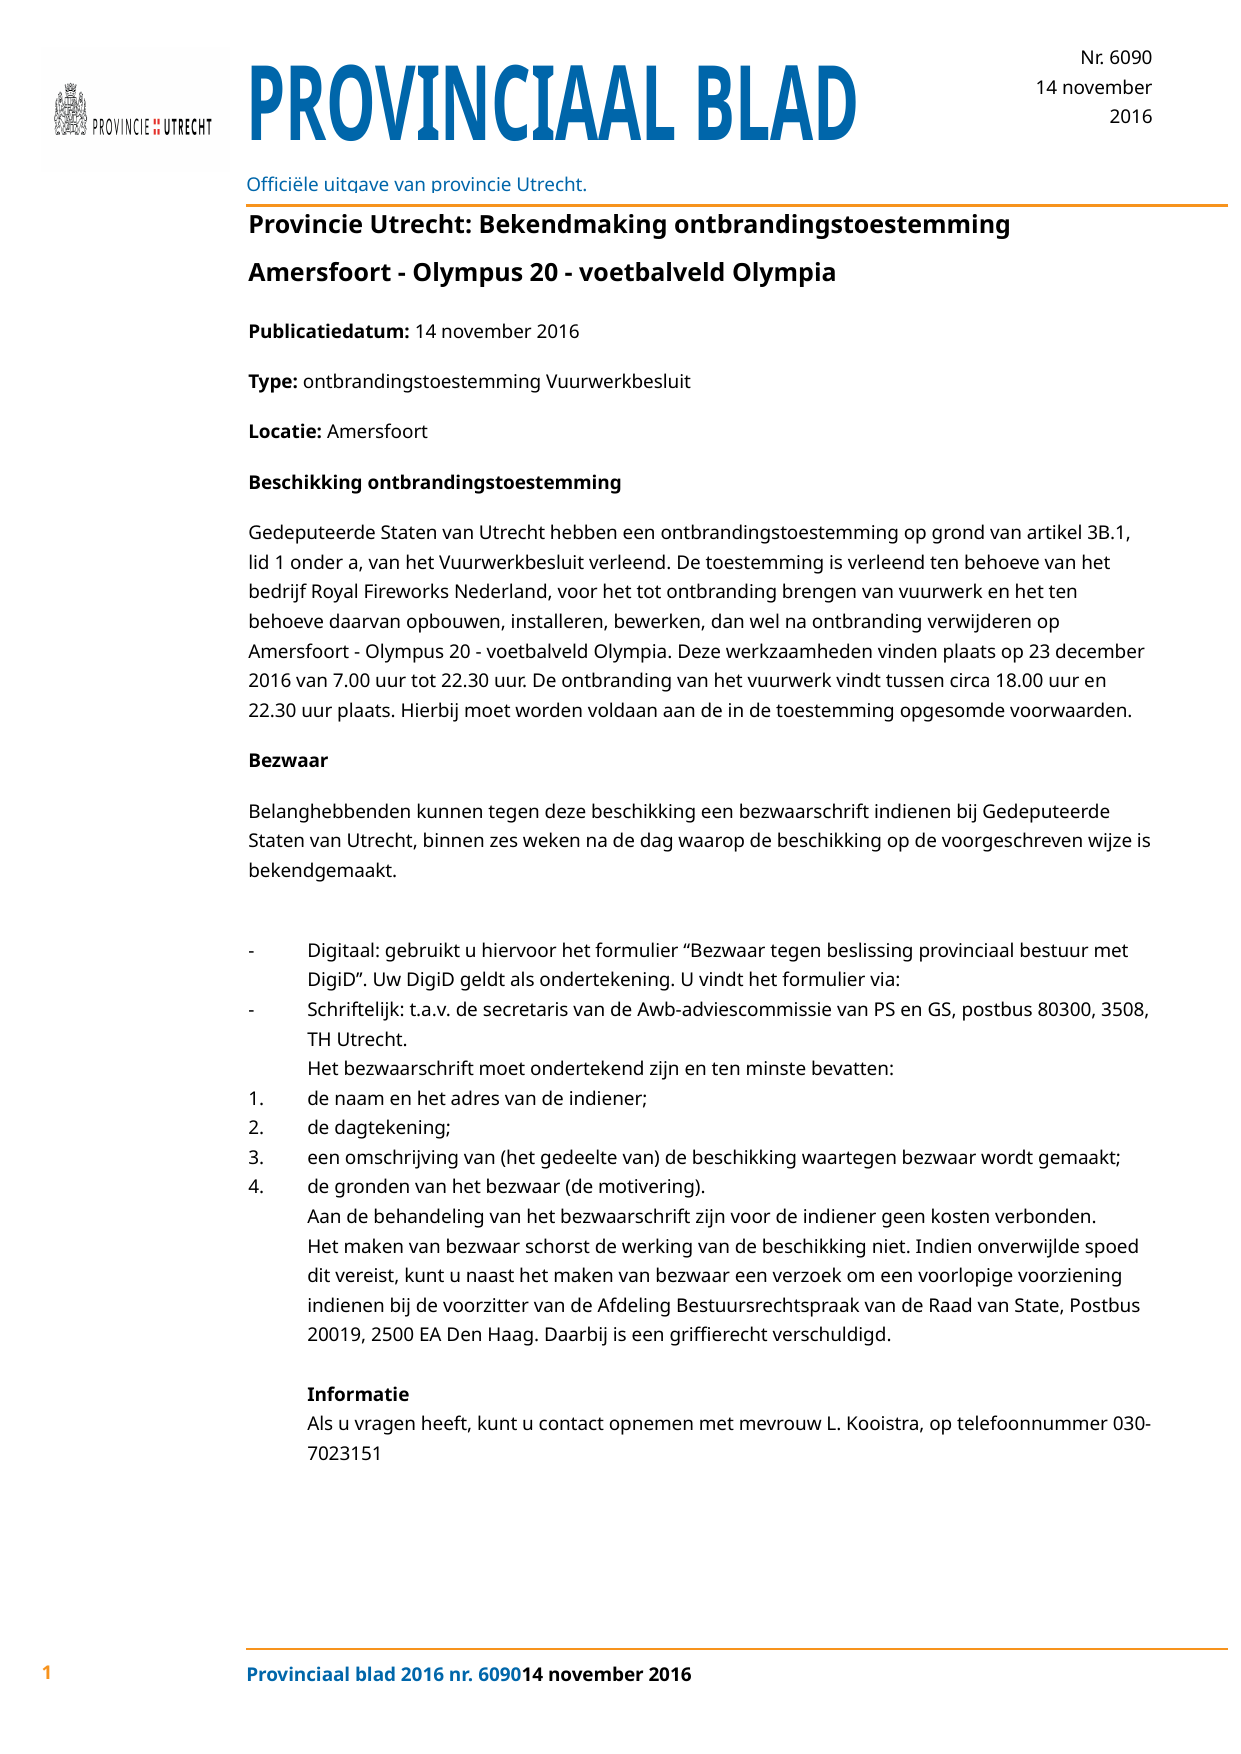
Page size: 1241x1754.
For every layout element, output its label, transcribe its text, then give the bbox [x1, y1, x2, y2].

text Provincie Utrecht: Bekendmaking ontbrandingstoestemming Amersfoort - Olympus 20 - voetbalveld Olympia [248, 207, 1152, 288]
text Gedeputeerde Staten van Utrecht hebben een ontbrandingstoestemming op grond van artikel 3B.1, lid 1 onder a, van het Vuurwerkbesluit verleend. De toestemming is verleend ten behoeve van het bedrijf Royal Fireworks Nederland, voor het tot ontbranding brengen van vuurwerk en het ten behoeve daarvan opbouwen, installeren, bewerken, dan wel na ontbranding verwijderen op Amersfoort - Olympus 20 - voetbalveld Olympia. Deze werkzaamheden vinden plaats op 23 december 2016 van 7.00 uur tot 22.30 uur. De ontbranding van het vuurwerk vindt tussen circa 18.00 uur en 22.30 uur plaats. Hierbij moet worden voldaan aan de in de toestemming opgesomde voorwaarden. [248, 519, 1152, 723]
picture [41, 47, 231, 172]
list Aan de behandeling van het bezwaarschrift zijn voor de indiener geen kosten verbonden. [248, 1203, 1152, 1229]
text Locatie: Amersfoort [248, 419, 1152, 444]
list de dagtekening; [248, 1114, 1152, 1140]
text Beschikking ontbrandingstoestemming [248, 469, 1152, 495]
list de gronden van het bezwaar (de motivering). [248, 1174, 1152, 1199]
text Type: ontbrandingstoestemming Vuurwerkbesluit [248, 368, 1152, 394]
list Het bezwaarschrift moet ondertekend zijn en ten minste bevatten: [248, 1055, 1152, 1081]
text Publicatiedatum: 14 november 2016 [248, 318, 1152, 344]
list Digitaal: gebruikt u hiervoor het formulier “Bezwaar tegen beslissing provinciaal bestuur met DigiD’’. Uw DigiD geldt als ondertekening. U vindt het formulier via: [248, 937, 1152, 992]
list Het maken van bezwaar schorst de werking van de beschikking niet. Indien onverwijlde spoed dit vereist, kunt u naast het maken van bezwaar een verzoek om een voorlopige voorziening indienen bij de voorzitter van de Afdeling Bestuursrechtspraak van de Raad van State, Postbus 20019, 2500 EA Den Haag. Daarbij is een griffierecht verschuldigd. [248, 1233, 1152, 1347]
list Informatie [248, 1381, 1152, 1407]
list Schriftelijk: t.a.v. de secretaris van de Awb-adviescommissie van PS en GS, postbus 80300, 3508, TH Utrecht. [248, 996, 1152, 1052]
text Bezwaar [248, 747, 1152, 773]
list de naam en het adres van de indiener; [248, 1085, 1152, 1111]
list Als u vragen heeft, kunt u contact opnemen met mevrouw L. Kooistra, op telefoonnummer 030-7023151 [248, 1410, 1152, 1466]
list een omschrijving van (het gedeelte van) de beschikking waartegen bezwaar wordt gemaakt; [248, 1144, 1152, 1170]
text Belanghebbenden kunnen tegen deze beschikking een bezwaarschrift indienen bij Gedeputeerde Staten van Utrecht, binnen zes weken na de dag waarop de beschikking op de voorgeschreven wijze is bekendgemaakt. [248, 798, 1152, 883]
